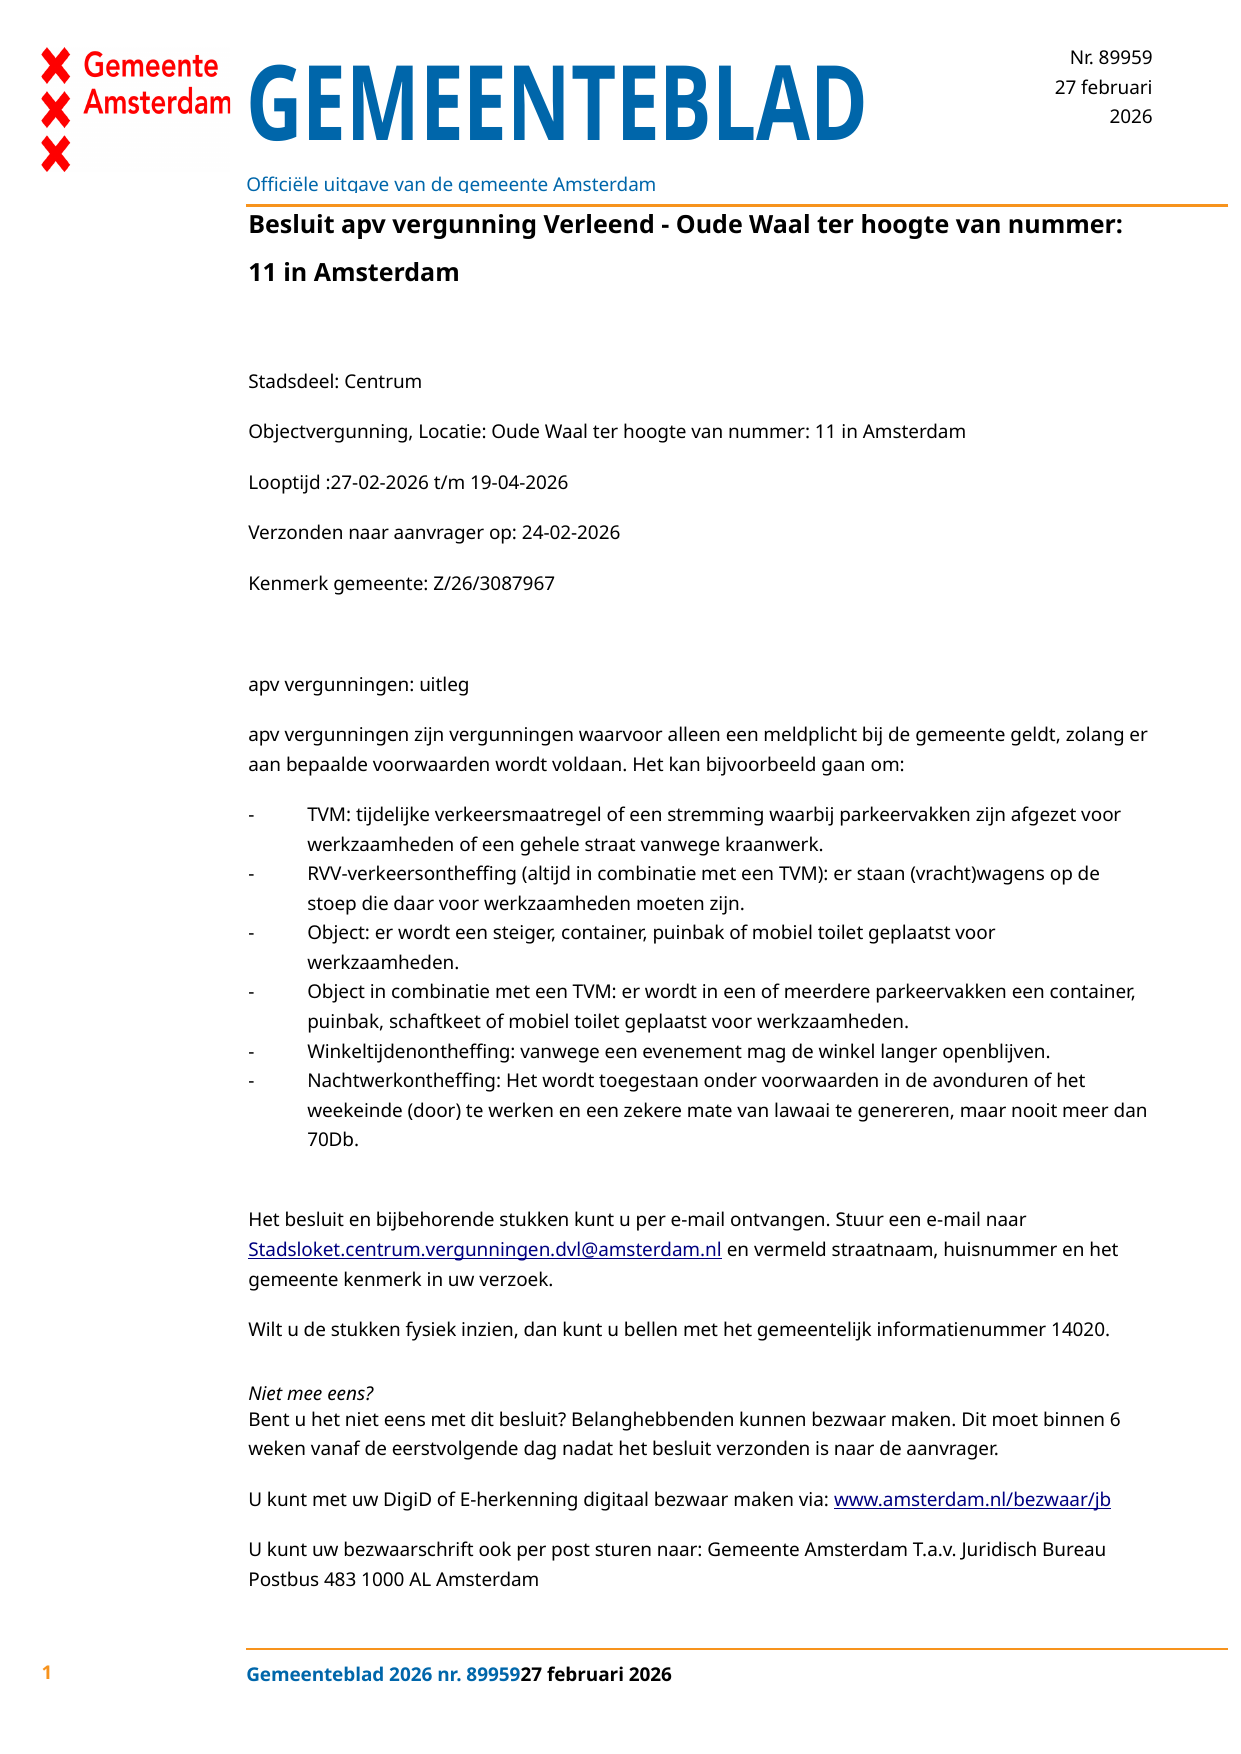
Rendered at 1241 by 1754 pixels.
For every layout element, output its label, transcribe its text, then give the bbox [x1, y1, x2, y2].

text Besluit apv vergunning Verleend - Oude Waal ter hoogte van nummer: 11 in Amsterdam [248, 207, 1152, 288]
list Nachtwerkontheffing: Het wordt toegestaan onder voorwaarden in de avonduren of het weekeinde (door) te werken en een zekere mate van lawaai te genereren, maar nooit meer dan 70Db. [248, 1067, 1152, 1152]
text Wilt u de stukken fysiek inzien, dan kunt u bellen met het gemeentelijk informatienummer 14020. [248, 1316, 1152, 1342]
text Verzonden naar aanvrager op: 24-02-2026 [248, 519, 1152, 545]
list Object in combinatie met een TVM: er wordt in een of meerdere parkeervakken een container, puinbak, schaftkeet of mobiel toilet geplaatst voor werkzaamheden. [248, 979, 1152, 1034]
text Looptijd :27-02-2026 t/m 19-04-2026 [248, 469, 1152, 495]
text apv vergunningen: uitleg [248, 671, 1152, 697]
text U kunt uw bezwaarschrift ook per post sturen naar: Gemeente Amsterdam T.a.v. Juridisch Bureau Postbus 483 1000 AL Amsterdam [248, 1536, 1152, 1592]
text Objectvergunning, Locatie: Oude Waal ter hoogte van nummer: 11 in Amsterdam [248, 419, 1152, 444]
text Niet mee eens? [248, 1380, 1152, 1406]
text apv vergunningen zijn vergunningen waarvoor alleen een meldplicht bij de gemeente geldt, zolang er aan bepaalde voorwaarden wordt voldaan. Het kan bijvoorbeeld gaan om: [248, 721, 1152, 777]
list Object: er wordt een steiger, container, puinbak of mobiel toilet geplaatst voor werkzaamheden. [248, 919, 1152, 975]
text Stadsdeel: Centrum [248, 368, 1152, 394]
text U kunt met uw DigiD of E-herkenning digitaal bezwaar maken via: www.amsterdam.nl/bezwaar/jb [248, 1486, 1152, 1512]
list TVM: tijdelijke verkeersmaatregel of een stremming waarbij parkeervakken zijn afgezet voor werkzaamheden of een gehele straat vanwege kraanwerk. [248, 801, 1152, 857]
list Winkeltijdenontheffing: vanwege een evenement mag de winkel langer openblijven. [248, 1038, 1152, 1064]
list RVV-verkeersontheffing (altijd in combinatie met een TVM): er staan (vracht)wagens op de stoep die daar voor werkzaamheden moeten zijn. [248, 860, 1152, 916]
text Het besluit en bijbehorende stukken kunt u per e-mail ontvangen. Stuur een e-mail naar Stadsloket.centrum.vergunningen.dvl@amsterdam.nl en vermeld straatnaam, huisnummer en het gemeente kenmerk in uw verzoek. [248, 1207, 1152, 1292]
text Bent u het niet eens met dit besluit? Belanghebbenden kunnen bezwaar maken. Dit moet binnen 6 weken vanaf de eerstvolgende dag nadat het besluit verzonden is naar de aanvrager. [248, 1406, 1152, 1461]
picture [41, 47, 231, 172]
text Kenmerk gemeente: Z/26/3087967 [248, 570, 1152, 596]
